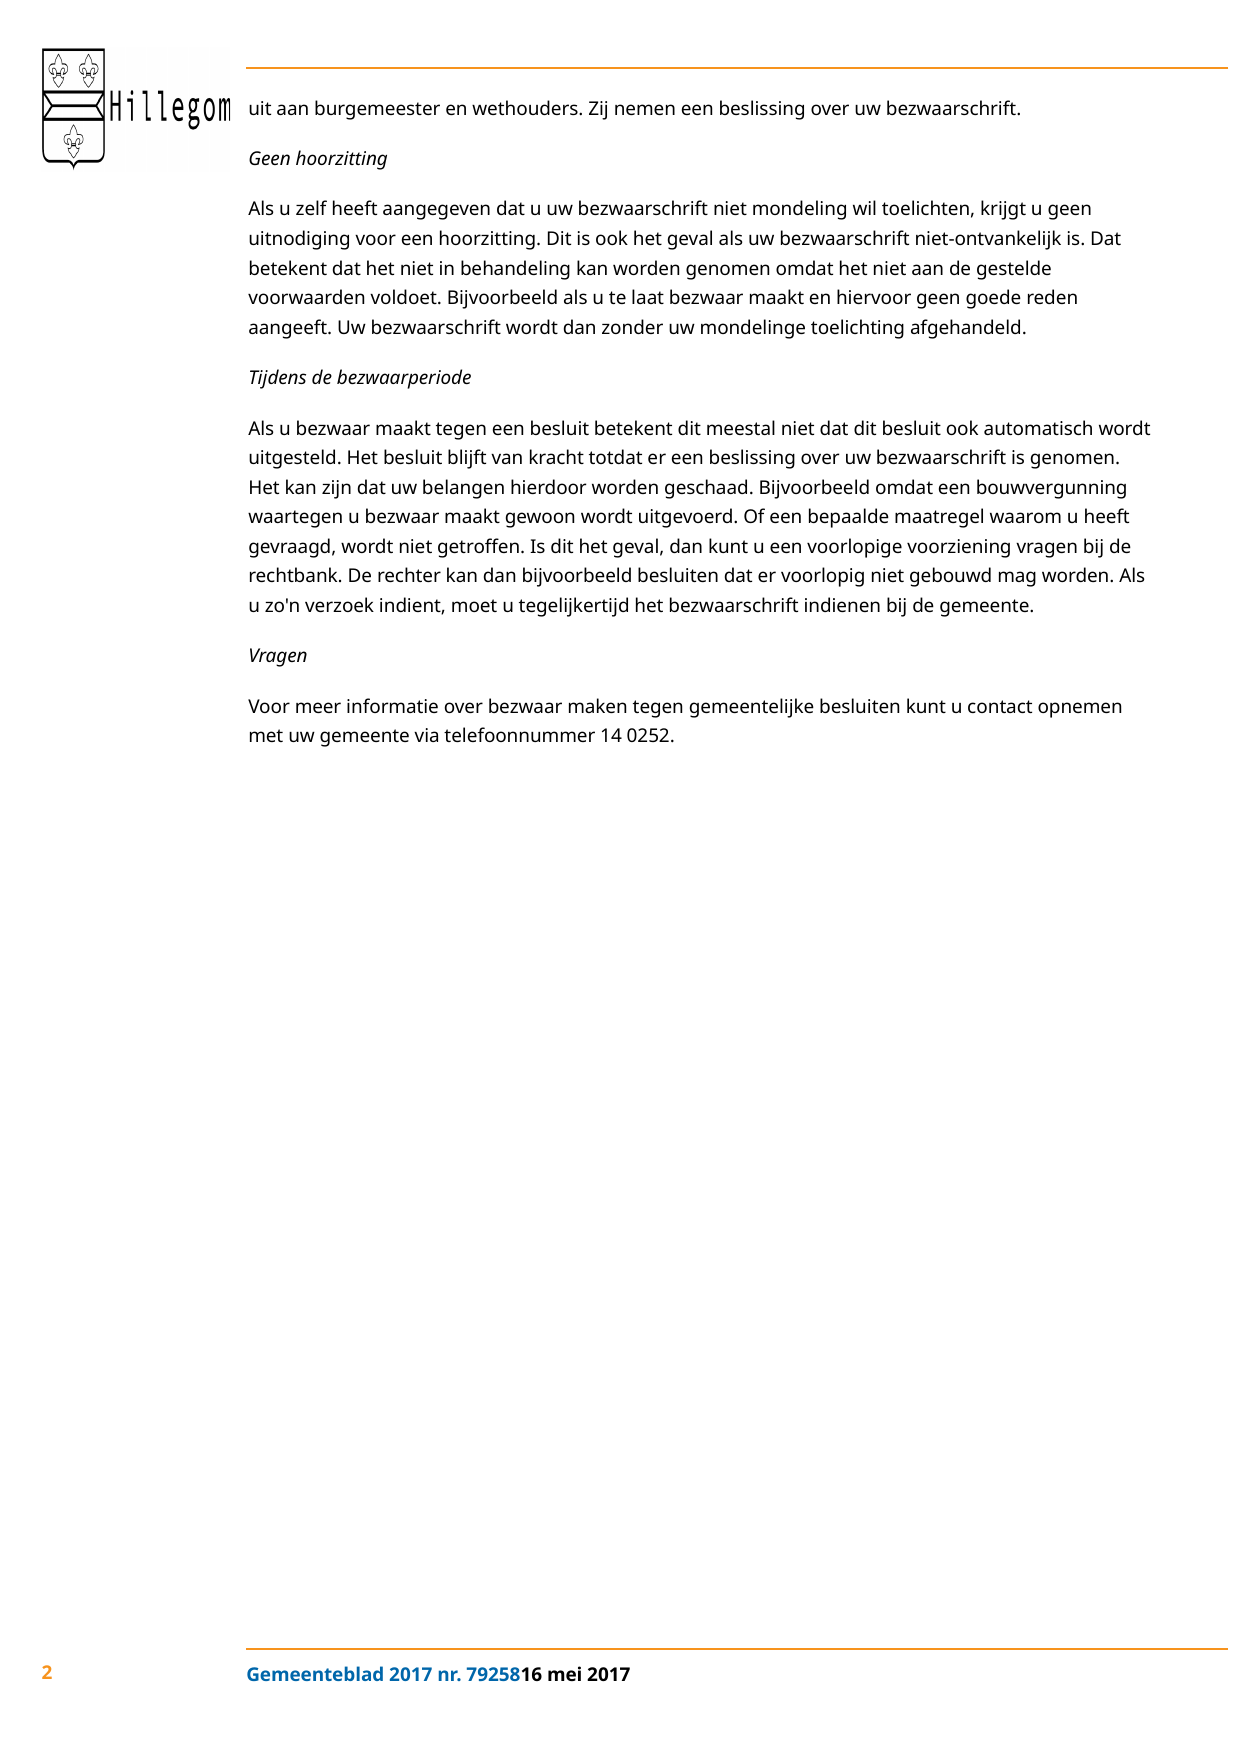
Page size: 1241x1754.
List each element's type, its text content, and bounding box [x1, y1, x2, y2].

picture [41, 47, 231, 172]
text Als u zelf heeft aangegeven dat u uw bezwaarschrift niet mondeling wil toelichten, krijgt u geen uitnodiging voor een hoorzitting. Dit is ook het geval als uw bezwaarschrift niet-ontvankelijk is. Dat betekent dat het niet in behandeling kan worden genomen omdat het niet aan de gestelde voorwaarden voldoet. Bijvoorbeeld als u te laat bezwaar maakt en hiervoor geen goede reden aangeeft. Uw bezwaarschrift wordt dan zonder uw mondelinge toelichting afgehandeld. [248, 196, 1152, 340]
text uit aan burgemeester en wethouders. Zij nemen een beslissing over uw bezwaarschrift. [248, 95, 1152, 121]
text Voor meer informatie over bezwaar maken tegen gemeentelijke besluiten kunt u contact opnemen met uw gemeente via telefoonnummer 14 0252. [248, 693, 1152, 748]
text Als u bezwaar maakt tegen een besluit betekent dit meestal niet dat dit besluit ook automatisch wordt uitgesteld. Het besluit blijft van kracht totdat er een beslissing over uw bezwaarschrift is genomen. Het kan zijn dat uw belangen hierdoor worden geschaad. Bijvoorbeeld omdat een bouwvergunning waartegen u bezwaar maakt gewoon wordt uitgevoerd. Of een bepaalde maatregel waarom u heeft gevraagd, wordt niet getroffen. Is dit het geval, dan kunt u een voorlopige voorziening vragen bij de rechtbank. De rechter kan dan bijvoorbeeld besluiten dat er voorlopig niet gebouwd mag worden. Als u zo'n verzoek indient, moet u tegelijkertijd het bezwaarschrift indienen bij de gemeente. [248, 415, 1152, 618]
text Tijdens de bezwaarperiode [248, 364, 1152, 390]
text Geen hoorzitting [248, 145, 1152, 171]
text Vragen [248, 643, 1152, 668]
